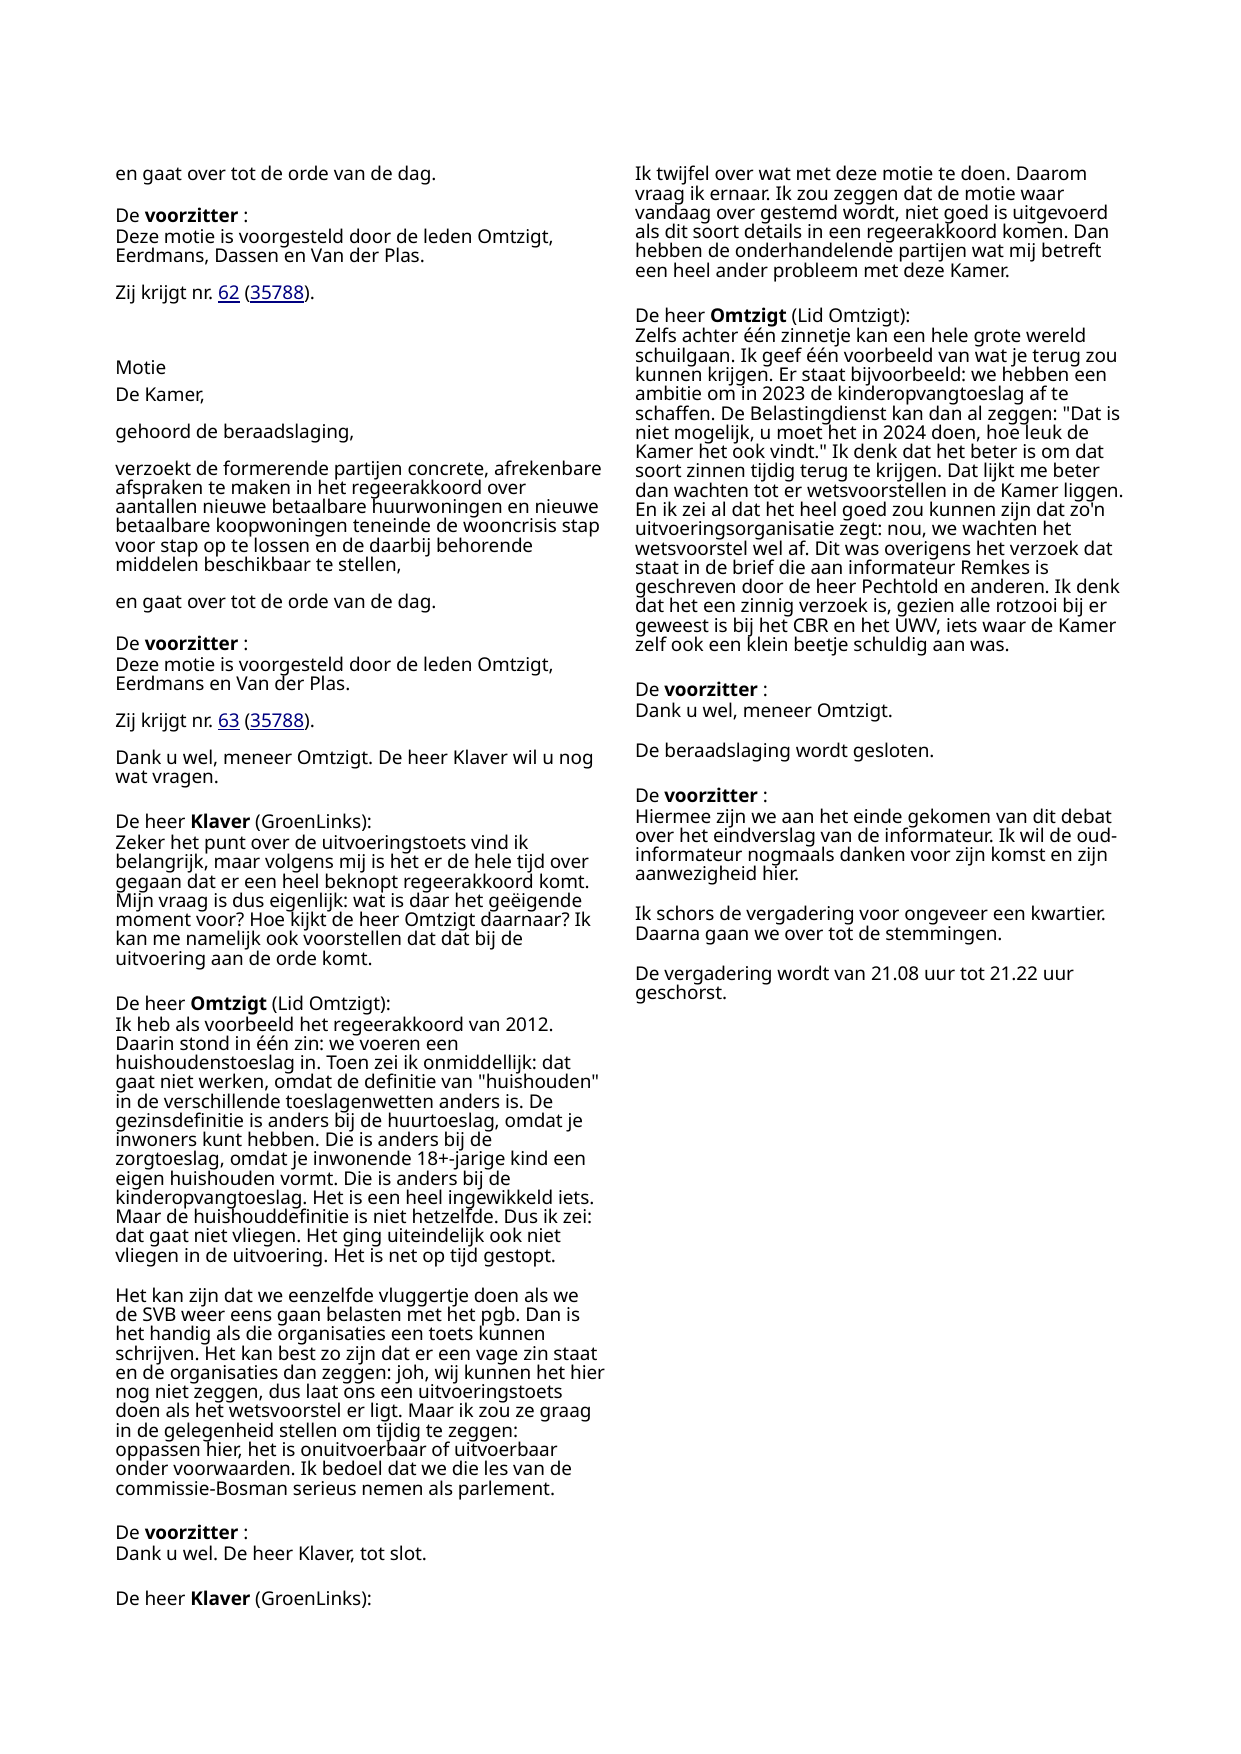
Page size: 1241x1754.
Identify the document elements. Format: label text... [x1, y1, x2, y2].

text Dank u wel. De heer Klaver, tot slot. [115, 1545, 605, 1564]
text Zelfs achter één zinnetje kan een hele grote wereld schuilgaan. Ik geef één voorbeeld van wat je terug zou kunnen krijgen. Er staat bijvoorbeeld: we hebben een ambitie om in 2023 de kinderopvangtoeslag af te schaffen. De Belastingdienst kan dan al zeggen: "Dat is niet mogelijk, u moet het in 2024 doen, hoe leuk de Kamer het ook vindt." Ik denk dat het beter is om dat soort zinnen tijdig terug te krijgen. Dat lijkt me beter dan wachten tot er wetsvoorstellen in de Kamer liggen. En ik zei al dat het heel goed zou kunnen zijn dat zo'n uitvoeringsorganisatie zegt: nou, we wachten het wetsvoorstel wel af. Dit was overigens het verzoek dat staat in de brief die aan informateur Remkes is geschreven door de heer Pechtold en anderen. Ik denk dat het een zinnig verzoek is, gezien alle rotzooi bij er geweest is bij het CBR en het UWV, iets waar de Kamer zelf ook een klein beetje schuldig aan was. [635, 327, 1125, 655]
text De voorzitter : [635, 676, 1125, 702]
text Zij krijgt nr. 63 (35788). [115, 712, 605, 731]
text De beraadslaging wordt gesloten. [635, 742, 1125, 761]
text en gaat over tot de orde van de dag. [115, 165, 605, 184]
text Het kan zijn dat we eenzelfde vluggertje doen als we de SVB weer eens gaan belasten met het pgb. Dan is het handig als die organisaties een toets kunnen schrijven. Het kan best zo zijn dat er een vage zin staat en de organisaties dan zeggen: joh, wij kunnen het hier nog niet zeggen, dus laat ons een uitvoeringstoets doen als het wetsvoorstel er ligt. Maar ik zou ze graag in de gelegenheid stellen om tijdig te zeggen: oppassen hier, het is onuitvoerbaar of uitvoerbaar onder voorwaarden. Ik bedoel dat we die les van de commissie-Bosman serieus nemen als parlement. [115, 1287, 605, 1499]
text De voorzitter : [635, 782, 1125, 808]
text De vergadering wordt van 21.08 uur tot 21.22 uur geschorst. [635, 965, 1125, 1003]
text verzoekt de formerende partijen concrete, afrekenbare afspraken te maken in het regeerakkoord over aantallen nieuwe betaalbare huurwoningen en nieuwe betaalbare koopwoningen teneinde de wooncrisis stap voor stap op te lossen en de daarbij behorende middelen beschikbaar te stellen, [115, 459, 605, 575]
text De voorzitter : [115, 1519, 605, 1545]
text De voorzitter : [115, 202, 605, 228]
text Hiermee zijn we aan het einde gekomen van dit debat over het eindverslag van de informateur. Ik wil de oud-informateur nogmaals danken voor zijn komst en zijn aanwezigheid hier. [635, 808, 1125, 885]
text Motie [115, 354, 605, 380]
text Ik heb als voorbeeld het regeerakkoord van 2012. Daarin stond in één zin: we voeren een huishoudenstoeslag in. Toen zei ik onmiddellijk: dat gaat niet werken, omdat de definitie van "huishouden" in de verschillende toeslagenwetten anders is. De gezinsdefinitie is anders bij de huurtoeslag, omdat je inwoners kunt hebben. Die is anders bij de zorgtoeslag, omdat je inwonende 18+-jarige kind een eigen huishouden vormt. Die is anders bij de kinderopvangtoeslag. Het is een heel ingewikkeld iets. Maar de huishouddefinitie is niet hetzelfde. Dus ik zei: dat gaat niet vliegen. Het ging uiteindelijk ook niet vliegen in de uitvoering. Het is net op tijd gestopt. [115, 1016, 605, 1266]
text Zij krijgt nr. 62 (35788). [115, 284, 605, 303]
text Ik twijfel over wat met deze motie te doen. Daarom vraag ik ernaar. Ik zou zeggen dat de motie waar vandaag over gestemd wordt, niet goed is uitgevoerd als dit soort details in een regeerakkoord komen. Dan hebben de onderhandelende partijen wat mij betreft een heel ander probleem met deze Kamer. [635, 165, 1125, 281]
text De voorzitter : [115, 630, 605, 656]
text De Kamer, [115, 386, 605, 405]
text Ik schors de vergadering voor ongeveer een kwartier. Daarna gaan we over tot de stemmingen. [635, 905, 1125, 944]
text De heer Omtzigt (Lid Omtzigt): [635, 302, 1125, 327]
text De heer Omtzigt (Lid Omtzigt): [115, 990, 605, 1016]
text Deze motie is voorgesteld door de leden Omtzigt, Eerdmans, Dassen en Van der Plas. [115, 228, 605, 267]
text Zeker het punt over de uitvoeringstoets vind ik belangrijk, maar volgens mij is het er de hele tijd over gegaan dat er een heel beknopt regeerakkoord komt. Mijn vraag is dus eigenlijk: wat is daar het geëigende moment voor? Hoe kijkt de heer Omtzigt daarnaar? Ik kan me namelijk ook voorstellen dat dat bij de uitvoering aan de orde komt. [115, 834, 605, 969]
text gehoord de beraadslaging, [115, 423, 605, 442]
text De heer Klaver (GroenLinks): [115, 808, 605, 834]
text Deze motie is voorgesteld door de leden Omtzigt, Eerdmans en Van der Plas. [115, 656, 605, 694]
text Dank u wel, meneer Omtzigt. De heer Klaver wil u nog wat vragen. [115, 749, 605, 787]
text De heer Klaver (GroenLinks): [115, 1585, 605, 1611]
text Dank u wel, meneer Omtzigt. [635, 702, 1125, 721]
text en gaat over tot de orde van de dag. [115, 593, 605, 612]
